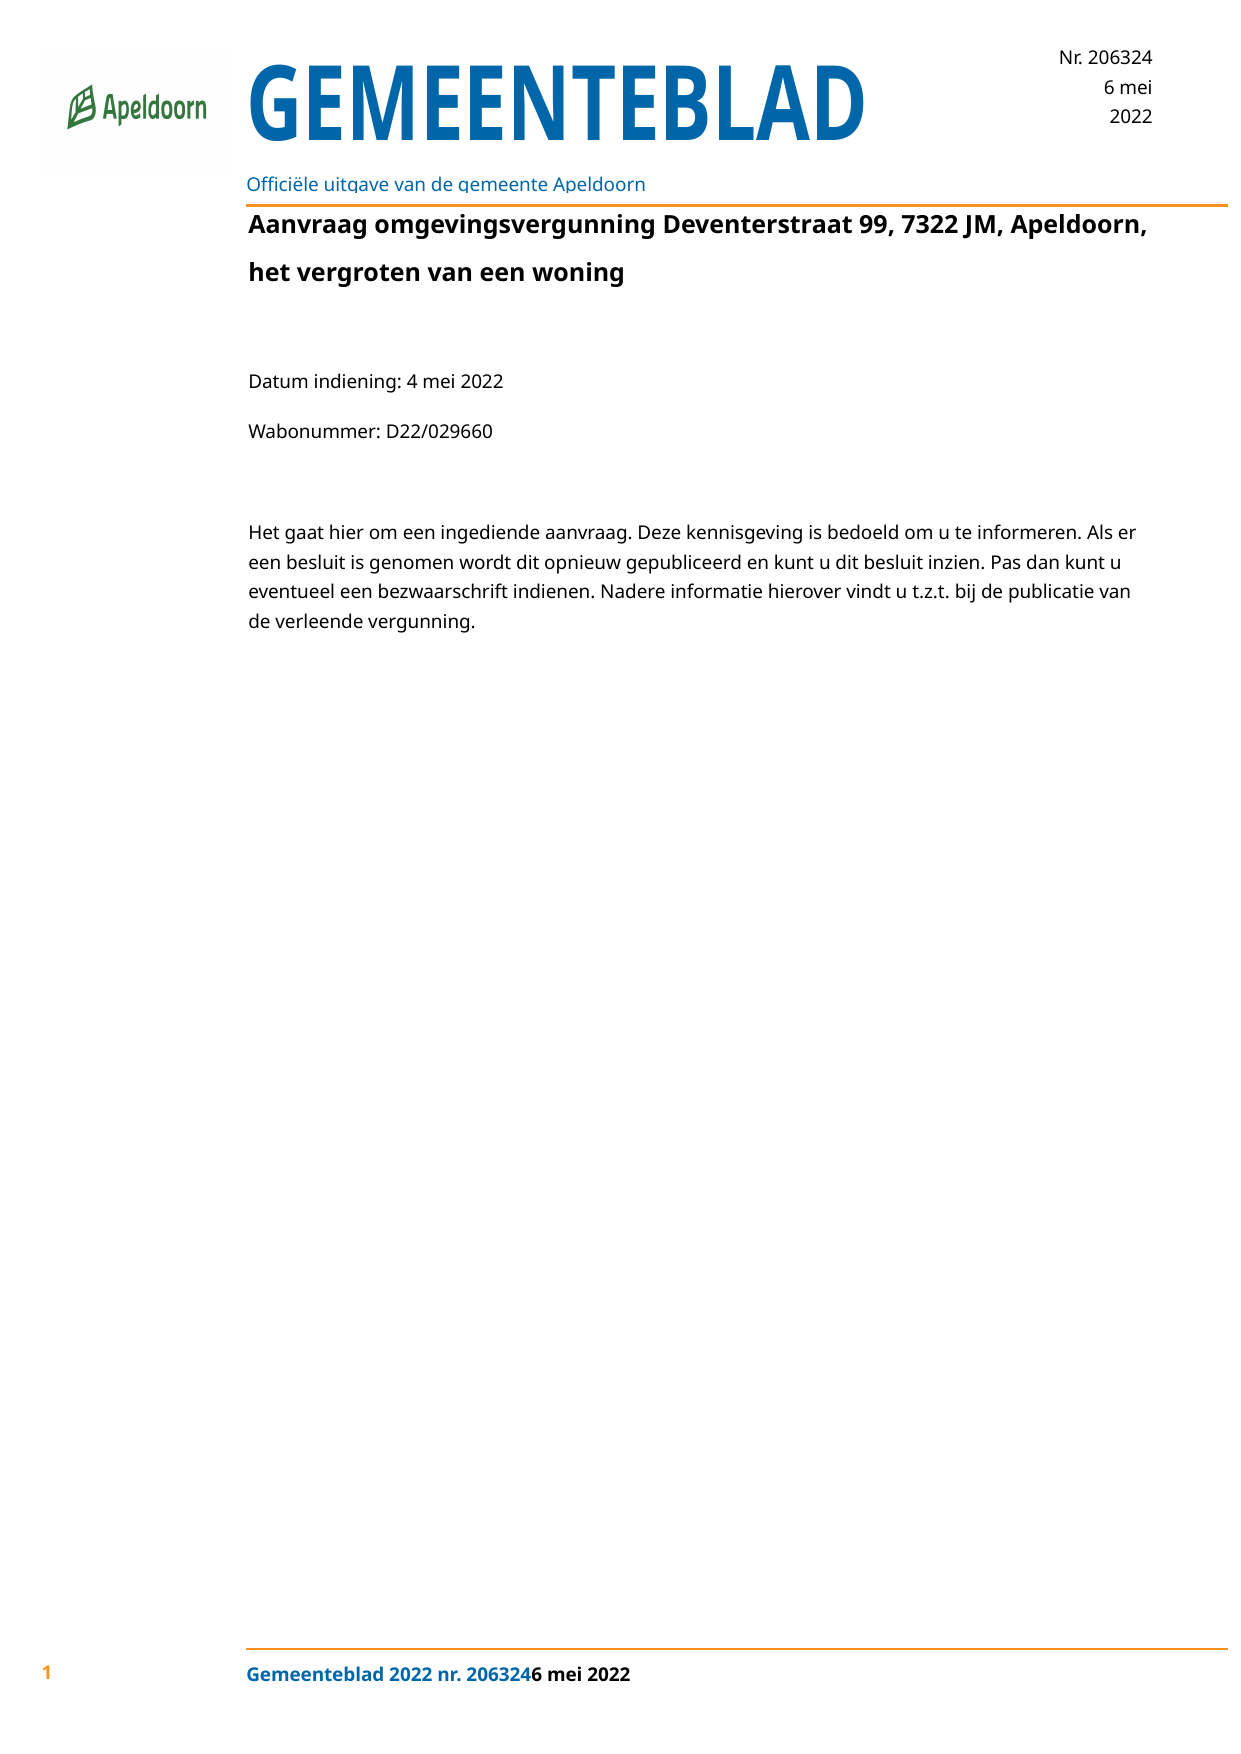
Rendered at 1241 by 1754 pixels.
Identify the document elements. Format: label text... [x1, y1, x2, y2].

text Datum indiening: 4 mei 2022 [248, 368, 1152, 394]
text Aanvraag omgevingsvergunning Deventerstraat 99, 7322 JM, Apeldoorn, het vergroten van een woning [248, 207, 1152, 288]
picture [41, 47, 231, 172]
text Wabonummer: D22/029660 [248, 419, 1152, 444]
text Het gaat hier om een ingediende aanvraag. Deze kennisgeving is bedoeld om u te informeren. Als er een besluit is genomen wordt dit opnieuw gepubliceerd en kunt u dit besluit inzien. Pas dan kunt u eventueel een bezwaarschrift indienen. Nadere informatie hierover vindt u t.z.t. bij de publicatie van de verleende vergunning. [248, 519, 1152, 634]
